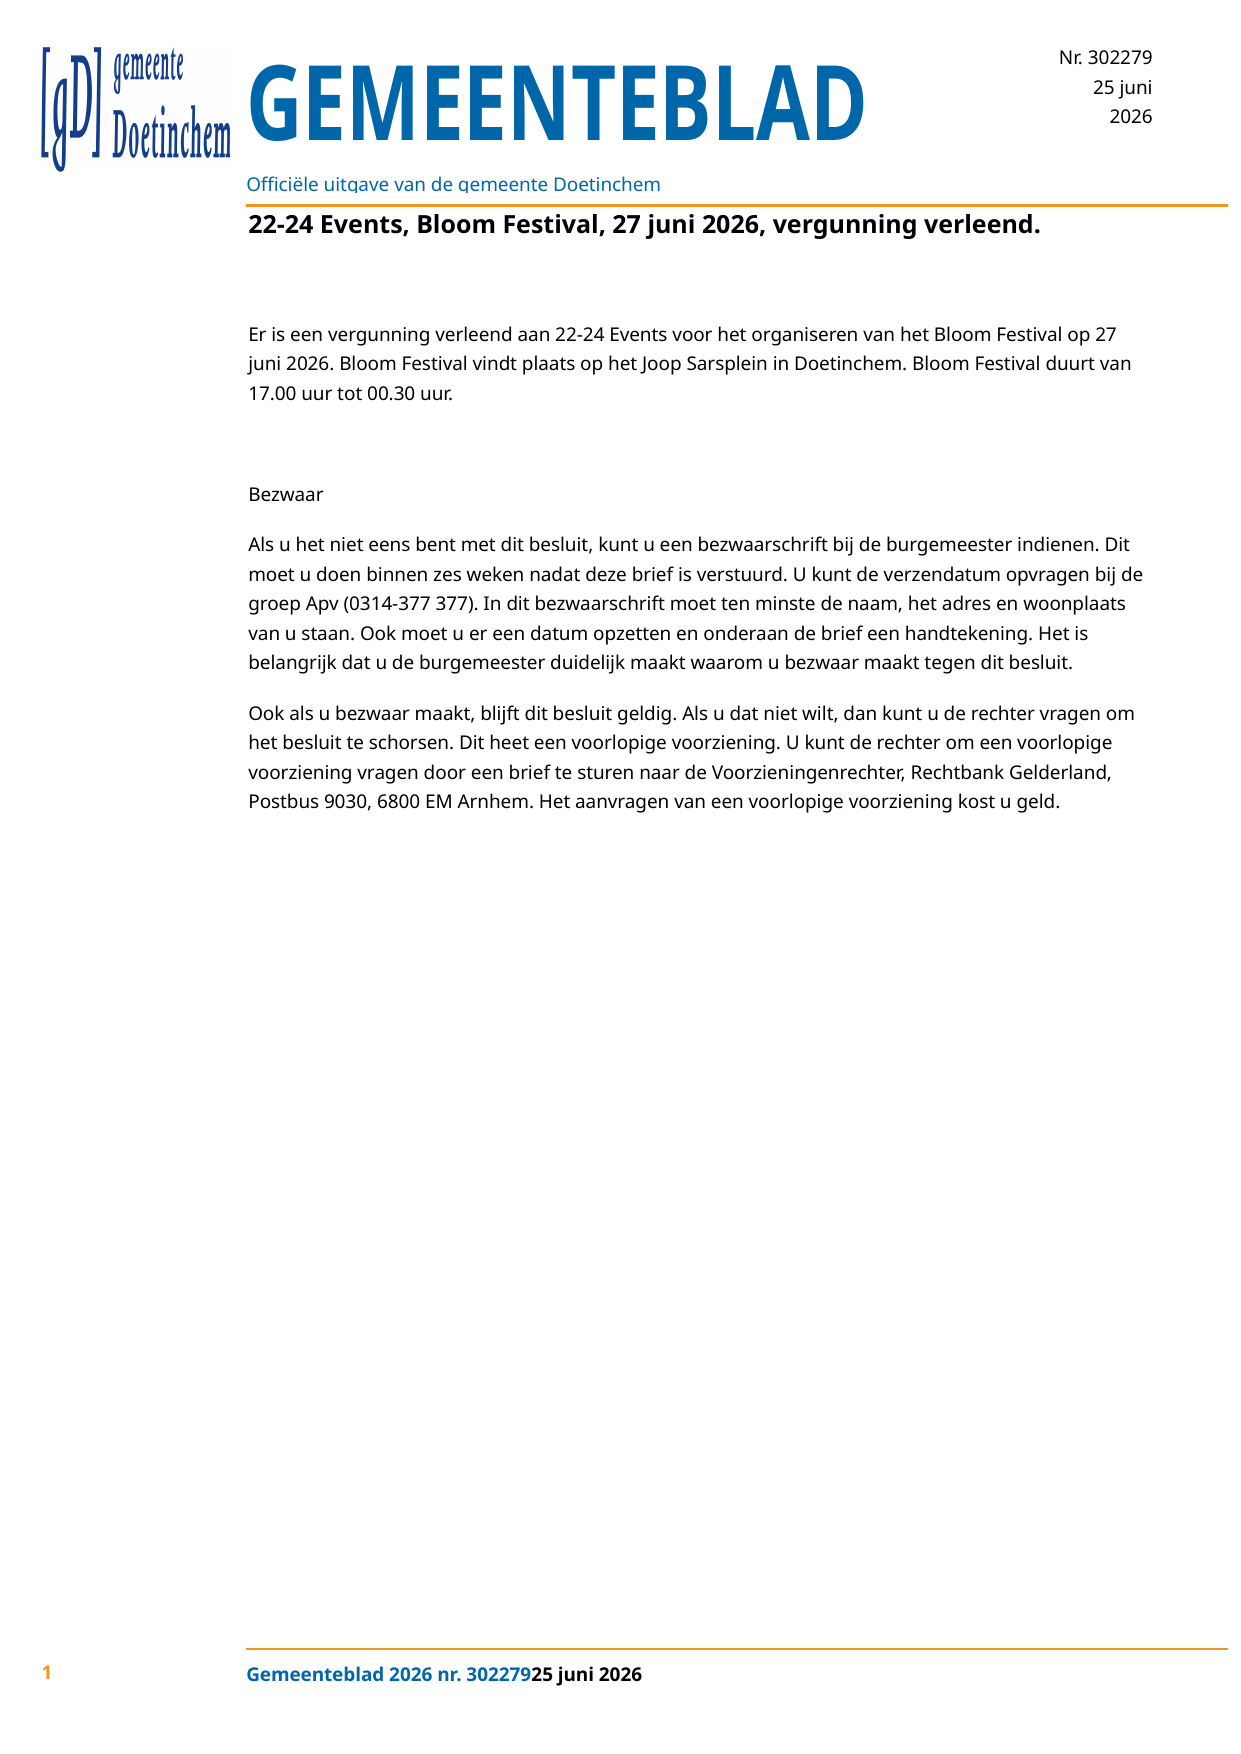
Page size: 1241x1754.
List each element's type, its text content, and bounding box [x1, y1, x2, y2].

text Er is een vergunning verleend aan 22-24 Events voor het organiseren van het Bloom Festival op 27 juni 2026. Bloom Festival vindt plaats op het Joop Sarsplein in Doetinchem. Bloom Festival duurt van 17.00 uur tot 00.30 uur. [248, 321, 1152, 406]
text 22-24 Events, Bloom Festival, 27 juni 2026, vergunning verleend. [248, 207, 1152, 241]
text Ook als u bezwaar maakt, blijft dit besluit geldig. Als u dat niet wilt, dan kunt u de rechter vragen om het besluit te schorsen. Dit heet een voorlopige voorziening. U kunt de rechter om een voorlopige voorziening vragen door een brief te sturen naar de Voorzieningenrechter, Rechtbank Gelderland, Postbus 9030, 6800 EM Arnhem. Het aanvragen van een voorlopige voorziening kost u geld. [248, 700, 1152, 814]
text Als u het niet eens bent met dit besluit, kunt u een bezwaarschrift bij de burgemeester indienen. Dit moet u doen binnen zes weken nadat deze brief is verstuurd. U kunt de verzendatum opvragen bij de groep Apv (0314-377 377). In dit bezwaarschrift moet ten minste de naam, het adres en woonplaats van u staan. Ook moet u er een datum opzetten en onderaan de brief een handtekening. Het is belangrijk dat u de burgemeester duidelijk maakt waarom u bezwaar maakt tegen dit besluit. [248, 531, 1152, 675]
picture [41, 47, 231, 172]
text Bezwaar [248, 481, 1152, 506]
